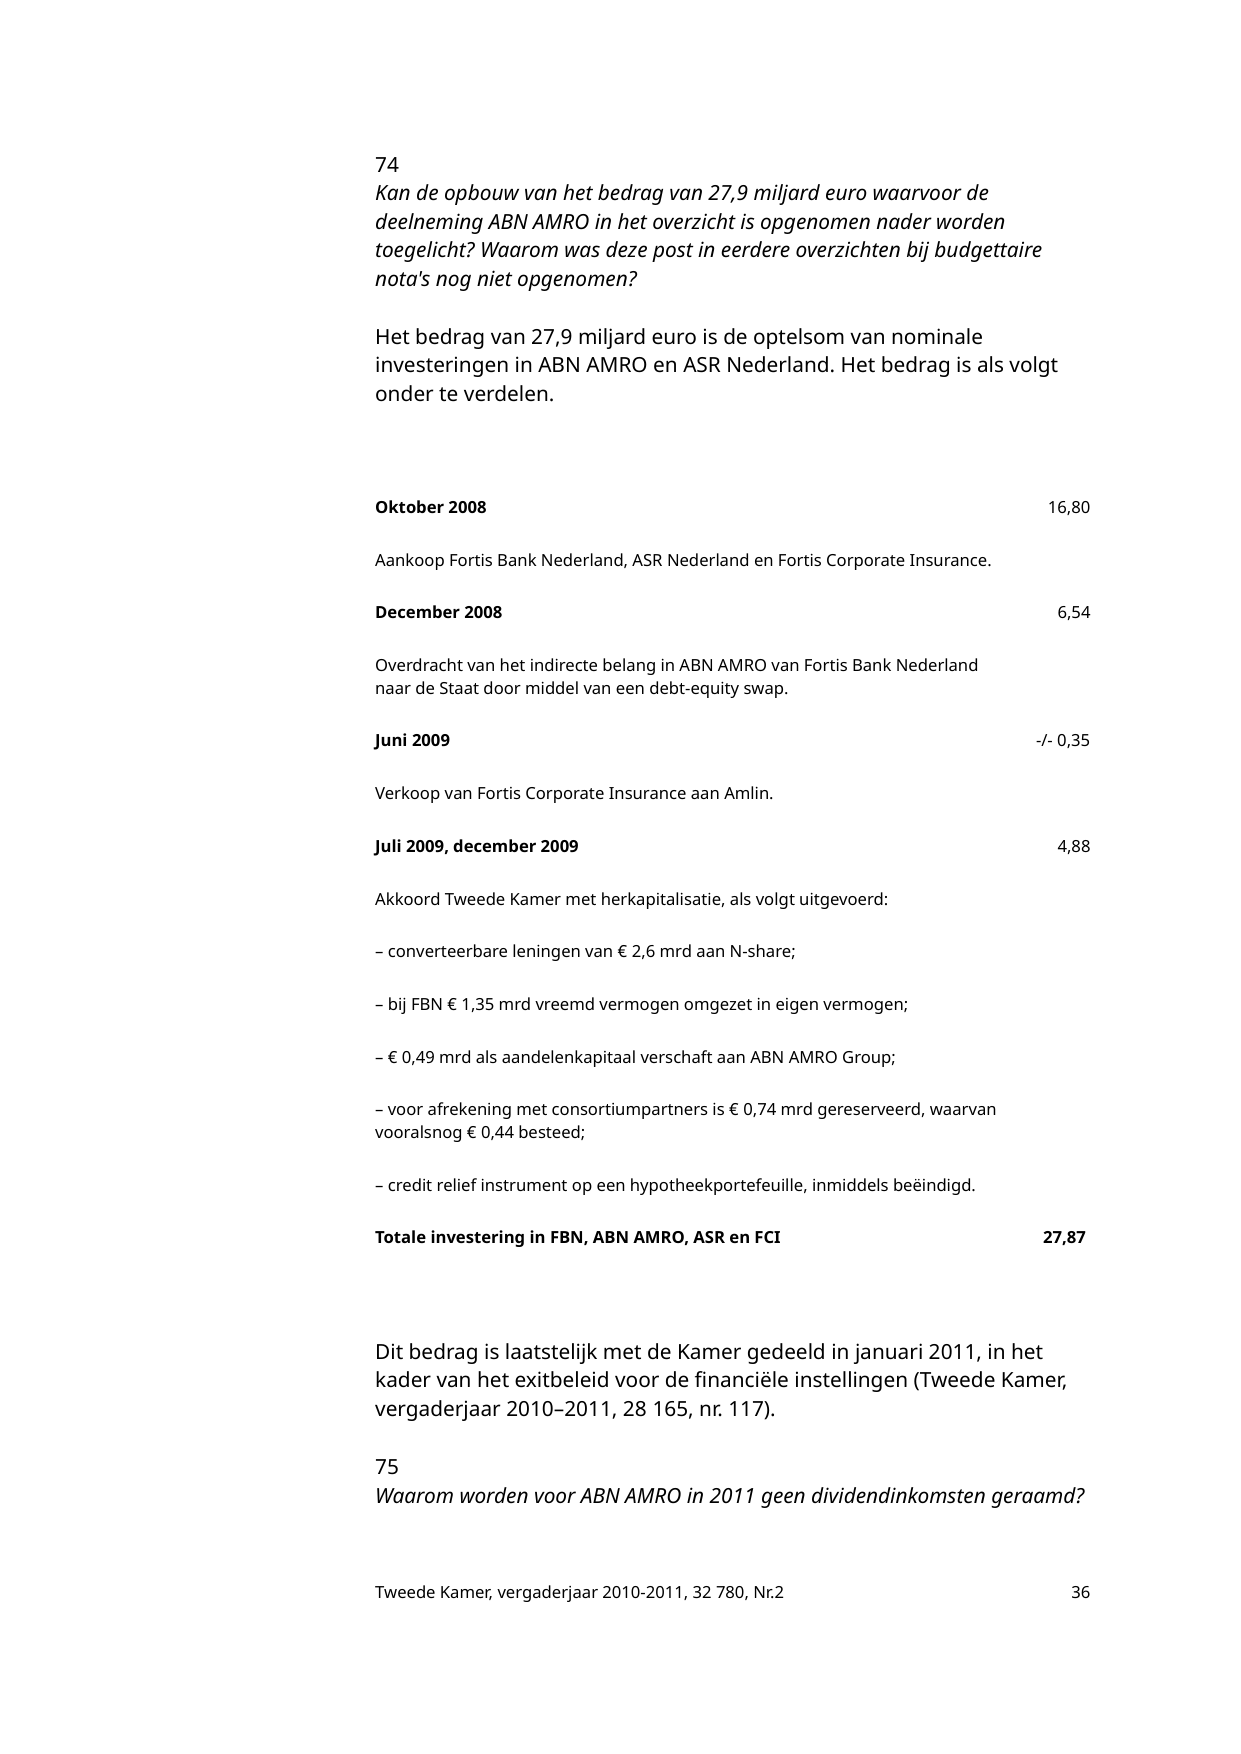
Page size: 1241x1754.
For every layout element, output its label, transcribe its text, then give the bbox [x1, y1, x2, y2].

text Dit bedrag is laatstelijk met de Kamer gedeeld in januari 2011, in het kader van het exitbeleid voor de financiële instellingen (Tweede Kamer, vergaderjaar 2010–2011, 28 165, nr. 117). [375, 1337, 1090, 1422]
table_cell 27,87 [1011, 1226, 1090, 1279]
table_cell -/- 0,35 [1011, 729, 1090, 834]
text Het bedrag van 27,9 miljard euro is de optelsom van nominale investeringen in ABN AMRO en ASR Nederland. Het bedrag is als volgt onder te verdelen. [375, 322, 1090, 407]
text 74 [375, 150, 1090, 178]
table_cell Juli 2009, december 2009 Akkoord Tweede Kamer met herkapitalisatie, als volgt uitgevoerd: – converteerbare leningen van € 2,6 mrd aan N-share; – bij FBN € 1,35 mrd vreemd vermogen omgezet in eigen vermogen; – € 0,49 mrd als aandelenkapitaal verschaft aan ABN AMRO Group; – voor afrekening met consortiumpartners is € 0,74 mrd gereserveerd, waarvan vooralsnog € 0,44 besteed; – credit relief instrument op een hypotheekportefeuille, inmiddels beëindigd. [375, 834, 1011, 1226]
table_cell Juni 2009 Verkoop van Fortis Corporate Insurance aan Amlin. [375, 729, 1011, 834]
table_header Oktober 2008 Aankoop Fortis Bank Nederland, ASR Nederland en Fortis Corporate Insurance. [375, 495, 1011, 601]
text Kan de opbouw van het bedrag van 27,9 miljard euro waarvoor de deelneming ABN AMRO in het overzicht is opgenomen nader worden toegelicht? Waarom was deze post in eerdere overzichten bij budgettaire nota's nog niet opgenomen? [375, 178, 1090, 292]
table_header 16,80 [1011, 495, 1090, 601]
table_cell Totale investering in FBN, ABN AMRO, ASR en FCI [375, 1226, 1011, 1279]
text Waarom worden voor ABN AMRO in 2011 geen dividendinkomsten geraamd? [375, 1481, 1090, 1509]
table_cell December 2008 Overdracht van het indirecte belang in ABN AMRO van Fortis Bank Nederland naar de Staat door middel van een debt-equity swap. [375, 601, 1011, 729]
table_cell 6,54 [1011, 601, 1090, 729]
table_cell 4,88 [1011, 834, 1090, 1226]
text 75 [375, 1452, 1090, 1481]
